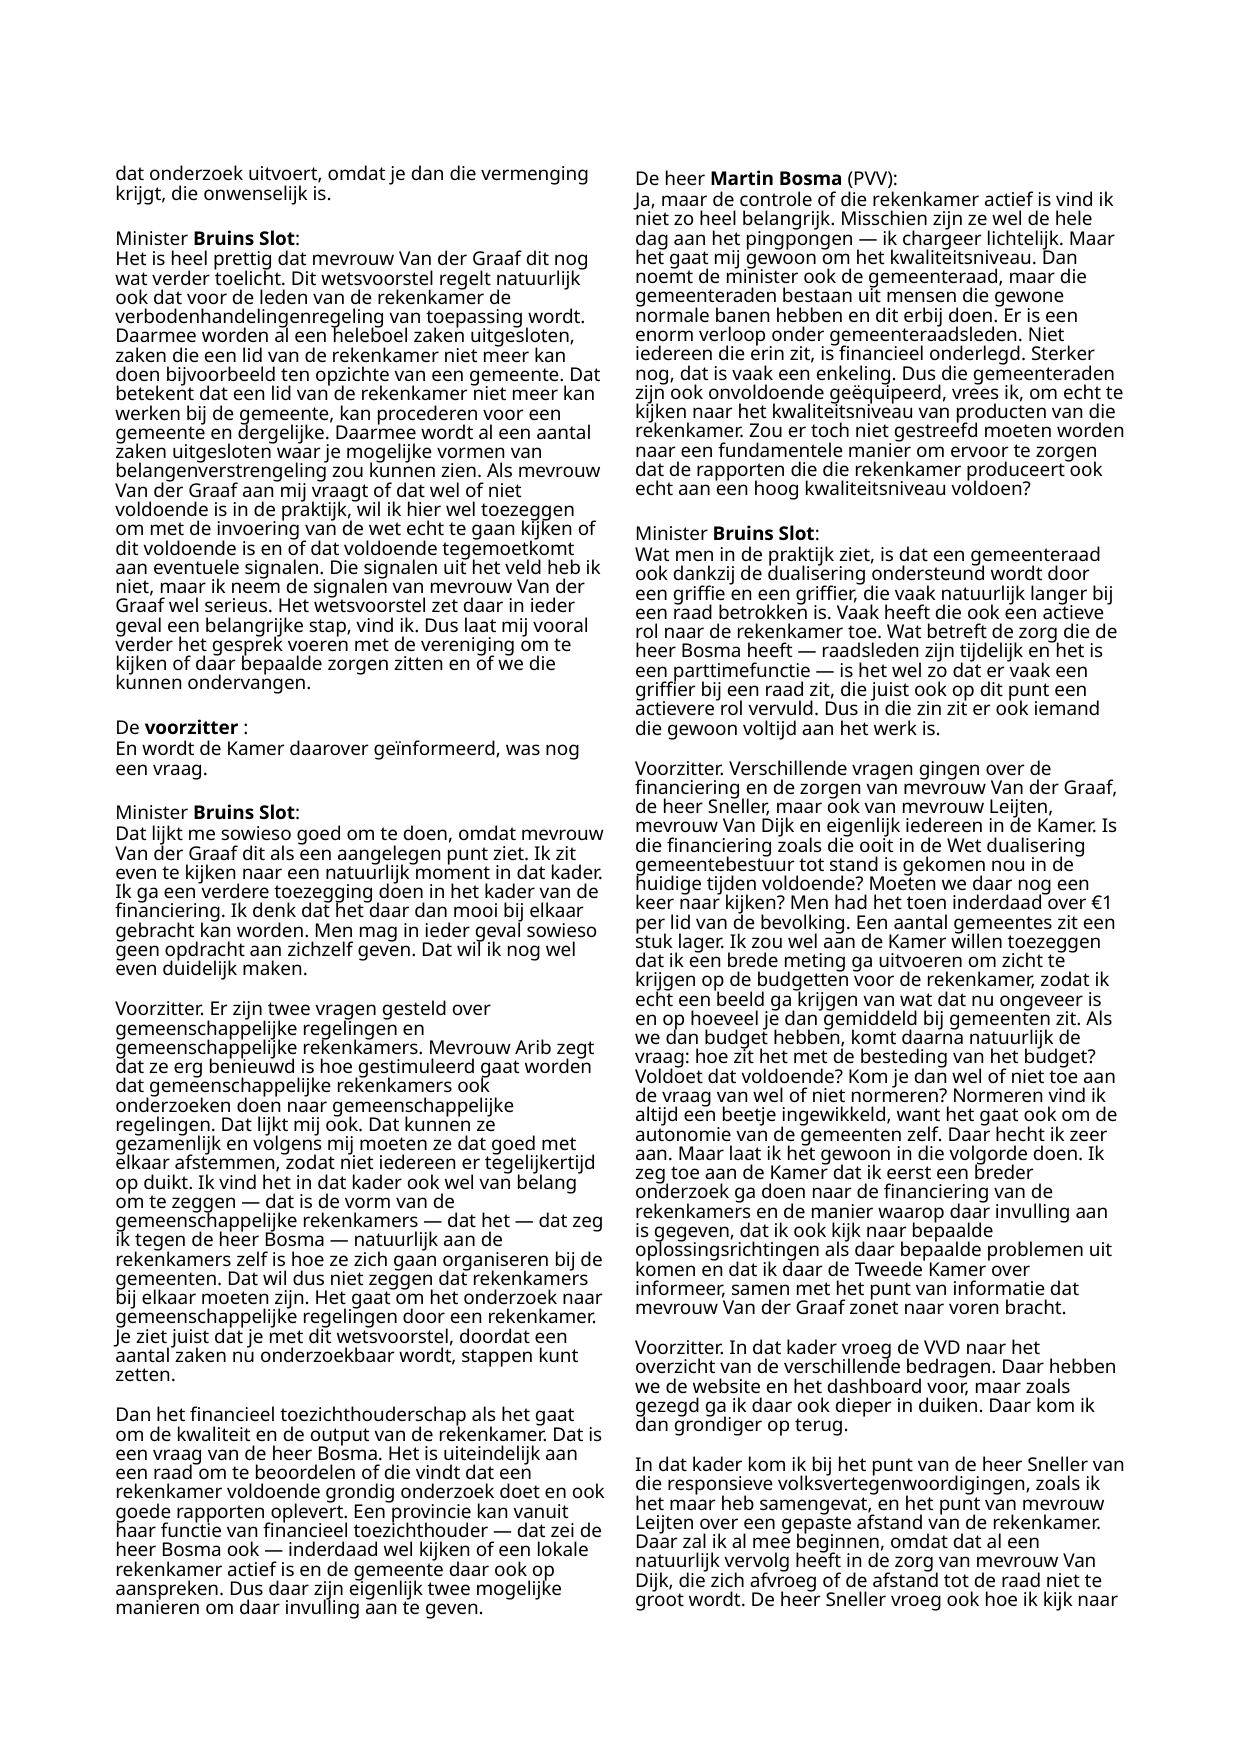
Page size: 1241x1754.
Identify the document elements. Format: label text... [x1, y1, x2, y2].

text Voorzitter. Verschillende vragen gingen over de financiering en de zorgen van mevrouw Van der Graaf, de heer Sneller, maar ook van mevrouw Leijten, mevrouw Van Dijk en eigenlijk iedereen in de Kamer. Is die financiering zoals die ooit in de Wet dualisering gemeentebestuur tot stand is gekomen nou in de huidige tijden voldoende? Moeten we daar nog een keer naar kijken? Men had het toen inderdaad over €1 per lid van de bevolking. Een aantal gemeentes zit een stuk lager. Ik zou wel aan de Kamer willen toezeggen dat ik een brede meting ga uitvoeren om zicht te krijgen op de budgetten voor de rekenkamer, zodat ik echt een beeld ga krijgen van wat dat nu ongeveer is en op hoeveel je dan gemiddeld bij gemeenten zit. Als we dan budget hebben, komt daarna natuurlijk de vraag: hoe zit het met de besteding van het budget? Voldoet dat voldoende? Kom je dan wel of niet toe aan de vraag van wel of niet normeren? Normeren vind ik altijd een beetje ingewikkeld, want het gaat ook om de autonomie van de gemeenten zelf. Daar hecht ik zeer aan. Maar laat ik het gewoon in die volgorde doen. Ik zeg toe aan de Kamer dat ik eerst een breder onderzoek ga doen naar de financiering van de rekenkamers en de manier waarop daar invulling aan is gegeven, dat ik ook kijk naar bepaalde oplossingsrichtingen als daar bepaalde problemen uit komen en dat ik daar de Tweede Kamer over informeer, samen met het punt van informatie dat mevrouw Van der Graaf zonet naar voren bracht. [635, 759, 1125, 1318]
text De heer Martin Bosma (PVV): [635, 165, 1125, 191]
text En wordt de Kamer daarover geïnformeerd, was nog een vraag. [115, 740, 605, 779]
text Ja, maar de controle of die rekenkamer actief is vind ik niet zo heel belangrijk. Misschien zijn ze wel de hele dag aan het pingpongen — ik chargeer lichtelijk. Maar het gaat mij gewoon om het kwaliteitsniveau. Dan noemt de minister ook de gemeenteraad, maar die gemeenteraden bestaan uit mensen die gewone normale banen hebben en dit erbij doen. Er is een enorm verloop onder gemeenteraadsleden. Niet iedereen die erin zit, is financieel onderlegd. Sterker nog, dat is vaak een enkeling. Dus die gemeenteraden zijn ook onvoldoende geëquipeerd, vrees ik, om echt te kijken naar het kwaliteitsniveau van producten van die rekenkamer. Zou er toch niet gestreefd moeten worden naar een fundamentele manier om ervoor te zorgen dat de rapporten die die rekenkamer produceert ook echt aan een hoog kwaliteitsniveau voldoen? [635, 191, 1125, 499]
text Dan het financieel toezichthouderschap als het gaat om de kwaliteit en de output van de rekenkamer. Dat is een vraag van de heer Bosma. Het is uiteindelijk aan een raad om te beoordelen of die vindt dat een rekenkamer voldoende grondig onderzoek doet en ook goede rapporten oplevert. Een provincie kan vanuit haar functie van financieel toezichthouder — dat zei de heer Bosma ook — inderdaad wel kijken of een lokale rekenkamer actief is en de gemeente daar ook op aanspreken. Dus daar zijn eigenlijk twee mogelijke manieren om daar invulling aan te geven. [115, 1406, 605, 1618]
text dat onderzoek uitvoert, omdat je dan die vermenging krijgt, die onwenselijk is. [115, 165, 605, 204]
text De voorzitter : [115, 714, 605, 740]
text Dat lijkt me sowieso goed om te doen, omdat mevrouw Van der Graaf dit als een aangelegen punt ziet. Ik zit even te kijken naar een natuurlijk moment in dat kader. Ik ga een verdere toezegging doen in het kader van de financiering. Ik denk dat het daar dan mooi bij elkaar gebracht kan worden. Men mag in ieder geval sowieso geen opdracht aan zichzelf geven. Dat wil ik nog wel even duidelijk maken. [115, 825, 605, 979]
text Voorzitter. Er zijn twee vragen gesteld over gemeenschappelijke regelingen en gemeenschappelijke rekenkamers. Mevrouw Arib zegt dat ze erg benieuwd is hoe gestimuleerd gaat worden dat gemeenschappelijke rekenkamers ook onderzoeken doen naar gemeenschappelijke regelingen. Dat lijkt mij ook. Dat kunnen ze gezamenlijk en volgens mij moeten ze dat goed met elkaar afstemmen, zodat niet iedereen er tegelijkertijd op duikt. Ik vind het in dat kader ook wel van belang om te zeggen — dat is de vorm van de gemeenschappelijke rekenkamers — dat het — dat zeg ik tegen de heer Bosma — natuurlijk aan de rekenkamers zelf is hoe ze zich gaan organiseren bij de gemeenten. Dat wil dus niet zeggen dat rekenkamers bij elkaar moeten zijn. Het gaat om het onderzoek naar gemeenschappelijke regelingen door een rekenkamer. Je ziet juist dat je met dit wetsvoorstel, doordat een aantal zaken nu onderzoekbaar wordt, stappen kunt zetten. [115, 1000, 605, 1386]
text Minister Bruins Slot: [635, 520, 1125, 546]
text Het is heel prettig dat mevrouw Van der Graaf dit nog wat verder toelicht. Dit wetsvoorstel regelt natuurlijk ook dat voor de leden van de rekenkamer de verbodenhandelingenregeling van toepassing wordt. Daarmee worden al een heleboel zaken uitgesloten, zaken die een lid van de rekenkamer niet meer kan doen bijvoorbeeld ten opzichte van een gemeente. Dat betekent dat een lid van de rekenkamer niet meer kan werken bij de gemeente, kan procederen voor een gemeente en dergelijke. Daarmee wordt al een aantal zaken uitgesloten waar je mogelijke vormen van belangenverstrengeling zou kunnen zien. Als mevrouw Van der Graaf aan mij vraagt of dat wel of niet voldoende is in de praktijk, wil ik hier wel toezeggen om met de invoering van de wet echt te gaan kijken of dit voldoende is en of dat voldoende tegemoetkomt aan eventuele signalen. Die signalen uit het veld heb ik niet, maar ik neem de signalen van mevrouw Van der Graaf wel serieus. Het wetsvoorstel zet daar in ieder geval een belangrijke stap, vind ik. Dus laat mij vooral verder het gesprek voeren met de vereniging om te kijken of daar bepaalde zorgen zitten en of we die kunnen ondervangen. [115, 250, 605, 694]
text Minister Bruins Slot: [115, 799, 605, 825]
text In dat kader kom ik bij het punt van de heer Sneller van die responsieve volksvertegenwoordigingen, zoals ik het maar heb samengevat, en het punt van mevrouw Leijten over een gepaste afstand van de rekenkamer. Daar zal ik al mee beginnen, omdat dat al een natuurlijk vervolg heeft in de zorg van mevrouw Van Dijk, die zich afvroeg of de afstand tot de raad niet te groot wordt. De heer Sneller vroeg ook hoe ik kijk naar [635, 1456, 1125, 1610]
text Wat men in de praktijk ziet, is dat een gemeenteraad ook dankzij de dualisering ondersteund wordt door een griffie en een griffier, die vaak natuurlijk langer bij een raad betrokken is. Vaak heeft die ook een actieve rol naar de rekenkamer toe. Wat betreft de zorg die de heer Bosma heeft — raadsleden zijn tijdelijk en het is een parttimefunctie — is het wel zo dat er vaak een griffier bij een raad zit, die juist ook op dit punt een actievere rol vervuld. Dus in die zin zit er ook iemand die gewoon voltijd aan het werk is. [635, 546, 1125, 739]
text Minister Bruins Slot: [115, 225, 605, 250]
text Voorzitter. In dat kader vroeg de VVD naar het overzicht van de verschillende bedragen. Daar hebben we de website en het dashboard voor, maar zoals gezegd ga ik daar ook dieper in duiken. Daar kom ik dan grondiger op terug. [635, 1339, 1125, 1435]
